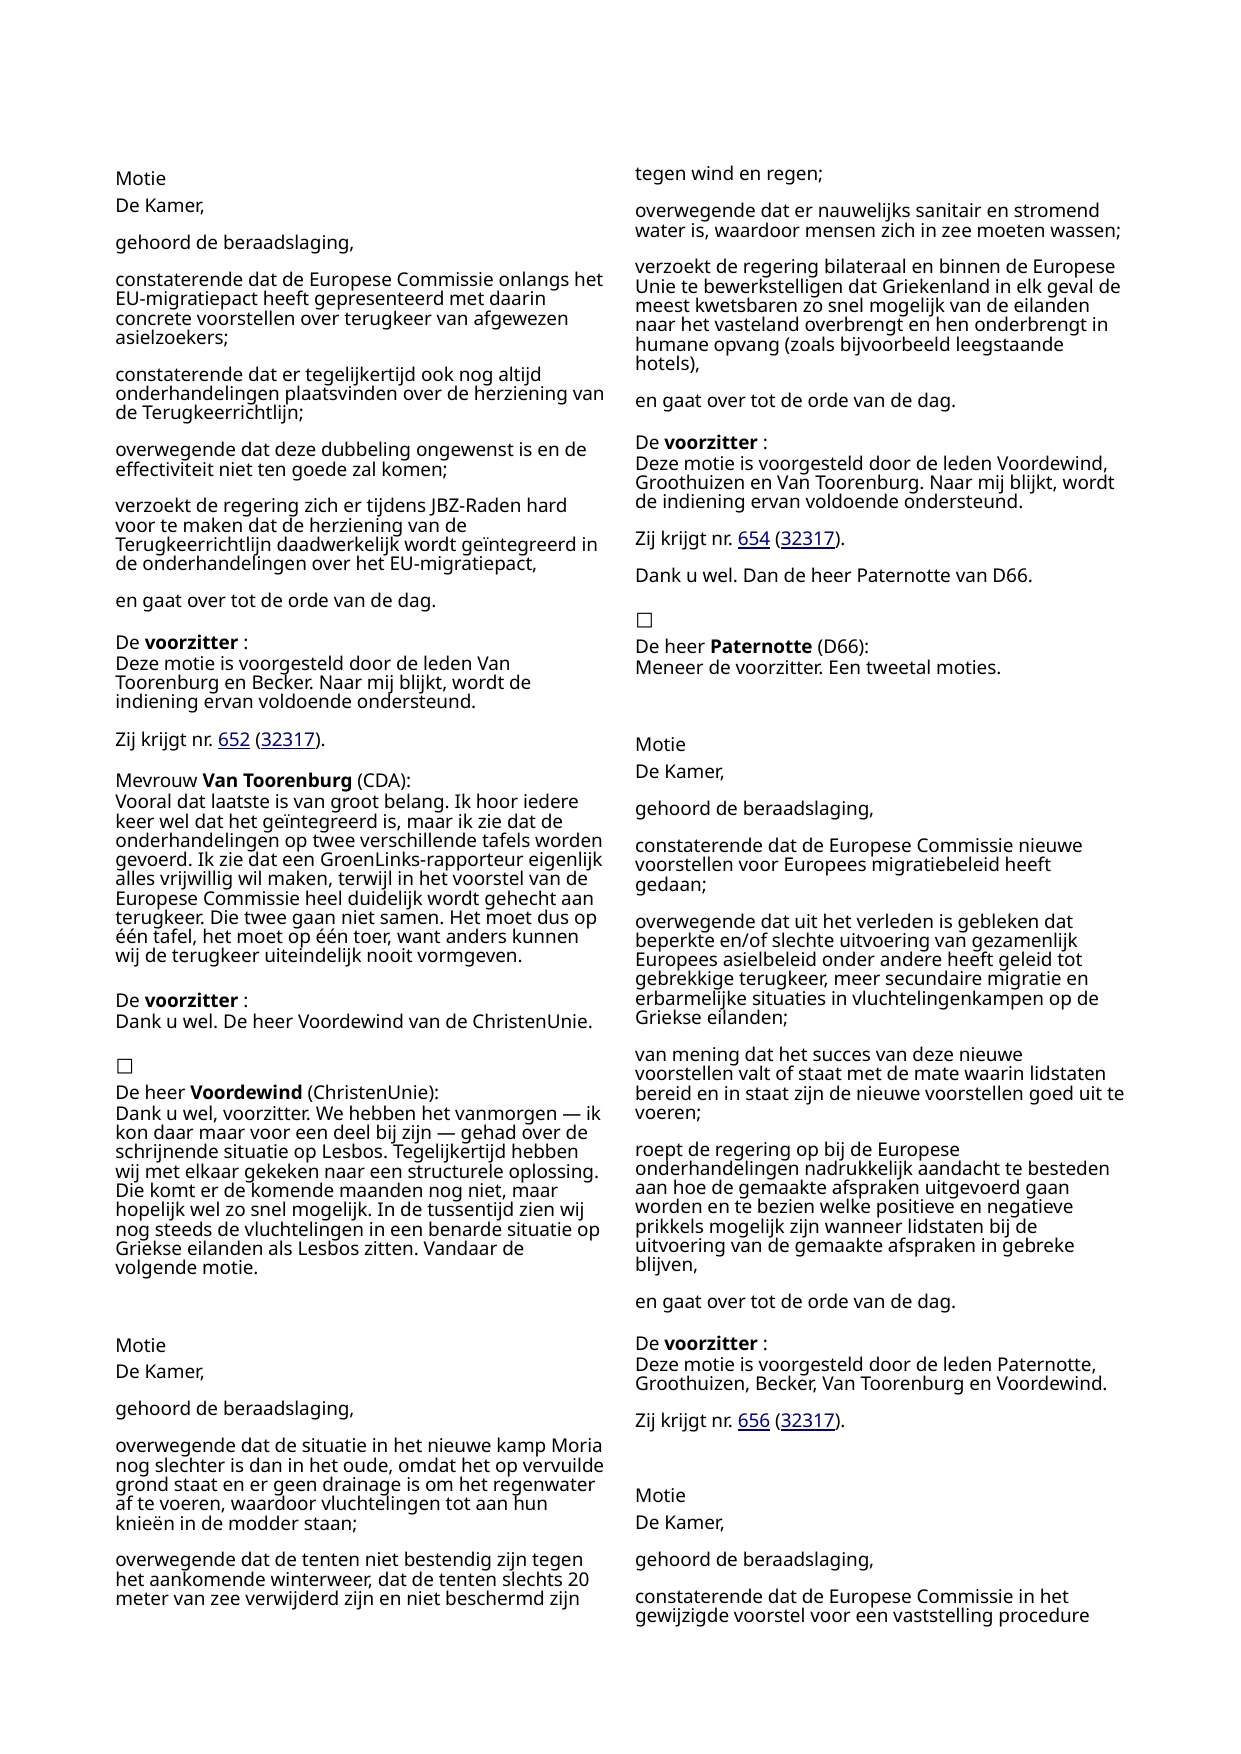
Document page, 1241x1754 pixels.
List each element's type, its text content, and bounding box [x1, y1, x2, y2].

text verzoekt de regering bilateraal en binnen de Europese Unie te bewerkstelligen dat Griekenland in elk geval de meest kwetsbaren zo snel mogelijk van de eilanden naar het vasteland overbrengt en hen onderbrengt in humane opvang (zoals bijvoorbeeld leegstaande hotels), [635, 258, 1125, 374]
text Motie [635, 731, 1125, 757]
text Deze motie is voorgesteld door de leden Paternotte, Groothuizen, Becker, Van Toorenburg en Voordewind. [635, 1356, 1125, 1394]
text verzoekt de regering zich er tijdens JBZ-Raden hard voor te maken dat de herziening van de Terugkeerrichtlijn daadwerkelijk wordt geïntegreerd in de onderhandelingen over het EU-migratiepact, [115, 497, 605, 574]
text constaterende dat de Europese Commissie nieuwe voorstellen voor Europees migratiebeleid heeft gedaan; [635, 837, 1125, 895]
text Deze motie is voorgesteld door de leden Van Toorenburg en Becker. Naar mij blijkt, wordt de indiening ervan voldoende ondersteund. [115, 655, 605, 713]
text gehoord de beraadslaging, [635, 800, 1125, 819]
text ⬜ [115, 1053, 605, 1079]
text Mevrouw Van Toorenburg (CDA): [115, 768, 605, 793]
text Dank u wel. Dan de heer Paternotte van D66. [635, 567, 1125, 586]
text gehoord de beraadslaging, [635, 1551, 1125, 1570]
text en gaat over tot de orde van de dag. [635, 1293, 1125, 1313]
text De voorzitter : [115, 629, 605, 655]
text Dank u wel, voorzitter. We hebben het vanmorgen — ik kon daar maar voor een deel bij zijn — gehad over de schrijnende situatie op Lesbos. Tegelijkertijd hebben wij met elkaar gekeken naar een structurele oplossing. Die komt er de komende maanden nog niet, maar hopelijk wel zo snel mogelijk. In de tussentijd zien wij nog steeds de vluchtelingen in een benarde situatie op Griekse eilanden als Lesbos zitten. Vandaar de volgende motie. [115, 1105, 605, 1278]
text De Kamer, [635, 1514, 1125, 1533]
text en gaat over tot de orde van de dag. [635, 392, 1125, 411]
text De Kamer, [115, 1363, 605, 1383]
text Vooral dat laatste is van groot belang. Ik hoor iedere keer wel dat het geïntegreerd is, maar ik zie dat de onderhandelingen op twee verschillende tafels worden gevoerd. Ik zie dat een GroenLinks-rapporteur eigenlijk alles vrijwillig wil maken, terwijl in het voorstel van de Europese Commissie heel duidelijk wordt gehecht aan terugkeer. Die twee gaan niet samen. Het moet dus op één tafel, het moet op één toer, want anders kunnen wij de terugkeer uiteindelijk nooit vormgeven. [115, 793, 605, 967]
text overwegende dat deze dubbeling ongewenst is en de effectiviteit niet ten goede zal komen; [115, 441, 605, 480]
text De Kamer, [635, 763, 1125, 782]
text overwegende dat er nauwelijks sanitair en stromend water is, waardoor mensen zich in zee moeten wassen; [635, 202, 1125, 241]
text overwegende dat uit het verleden is gebleken dat beperkte en/of slechte uitvoering van gezamenlijk Europees asielbeleid onder andere heeft geleid tot gebrekkige terugkeer, meer secundaire migratie en erbarmelijke situaties in vluchtelingenkampen op de Griekse eilanden; [635, 913, 1125, 1028]
text overwegende dat de tenten niet bestendig zijn tegen het aankomende winterweer, dat de tenten slechts 20 meter van zee verwijderd zijn en niet beschermd zijn [115, 1551, 605, 1609]
text Dank u wel. De heer Voordewind van de ChristenUnie. [115, 1013, 605, 1033]
text Motie [635, 1482, 1125, 1508]
text Motie [115, 165, 605, 191]
text overwegende dat de situatie in het nieuwe kamp Moria nog slechter is dan in het oude, omdat het op vervuilde grond staat en er geen drainage is om het regenwater af te voeren, waardoor vluchtelingen tot aan hun knieën in de modder staan; [115, 1437, 605, 1534]
text constaterende dat de Europese Commissie onlangs het EU-migratiepact heeft gepresenteerd met daarin concrete voorstellen over terugkeer van afgewezen asielzoekers; [115, 271, 605, 348]
text De heer Voordewind (ChristenUnie): [115, 1079, 605, 1105]
text constaterende dat de Europese Commissie in het gewijzigde voorstel voor een vaststelling procedure [635, 1588, 1125, 1626]
text Deze motie is voorgesteld door de leden Voordewind, Groothuizen en Van Toorenburg. Naar mij blijkt, wordt de indiening ervan voldoende ondersteund. [635, 454, 1125, 512]
text roept de regering op bij de Europese onderhandelingen nadrukkelijk aandacht te besteden aan hoe de gemaakte afspraken uitgevoerd gaan worden en te bezien welke positieve en negatieve prikkels mogelijk zijn wanneer lidstaten bij de uitvoering van de gemaakte afspraken in gebreke blijven, [635, 1141, 1125, 1276]
text Zij krijgt nr. 654 (32317). [635, 530, 1125, 549]
text ⬜ [635, 607, 1125, 633]
text tegen wind en regen; [635, 165, 1125, 184]
text en gaat over tot de orde van de dag. [115, 592, 605, 612]
text Meneer de voorzitter. Een tweetal moties. [635, 659, 1125, 678]
text Zij krijgt nr. 652 (32317). [115, 731, 605, 750]
text Motie [115, 1332, 605, 1357]
text De voorzitter : [635, 429, 1125, 454]
text De voorzitter : [115, 988, 605, 1013]
text van mening dat het succes van deze nieuwe voorstellen valt of staat met de mate waarin lidstaten bereid en in staat zijn de nieuwe voorstellen goed uit te voeren; [635, 1046, 1125, 1123]
text gehoord de beraadslaging, [115, 234, 605, 253]
text De heer Paternotte (D66): [635, 633, 1125, 659]
text De voorzitter : [635, 1330, 1125, 1356]
text gehoord de beraadslaging, [115, 1400, 605, 1420]
text constaterende dat er tegelijkertijd ook nog altijd onderhandelingen plaatsvinden over de herziening van de Terugkeerrichtlijn; [115, 366, 605, 423]
text De Kamer, [115, 197, 605, 216]
text Zij krijgt nr. 656 (32317). [635, 1412, 1125, 1432]
